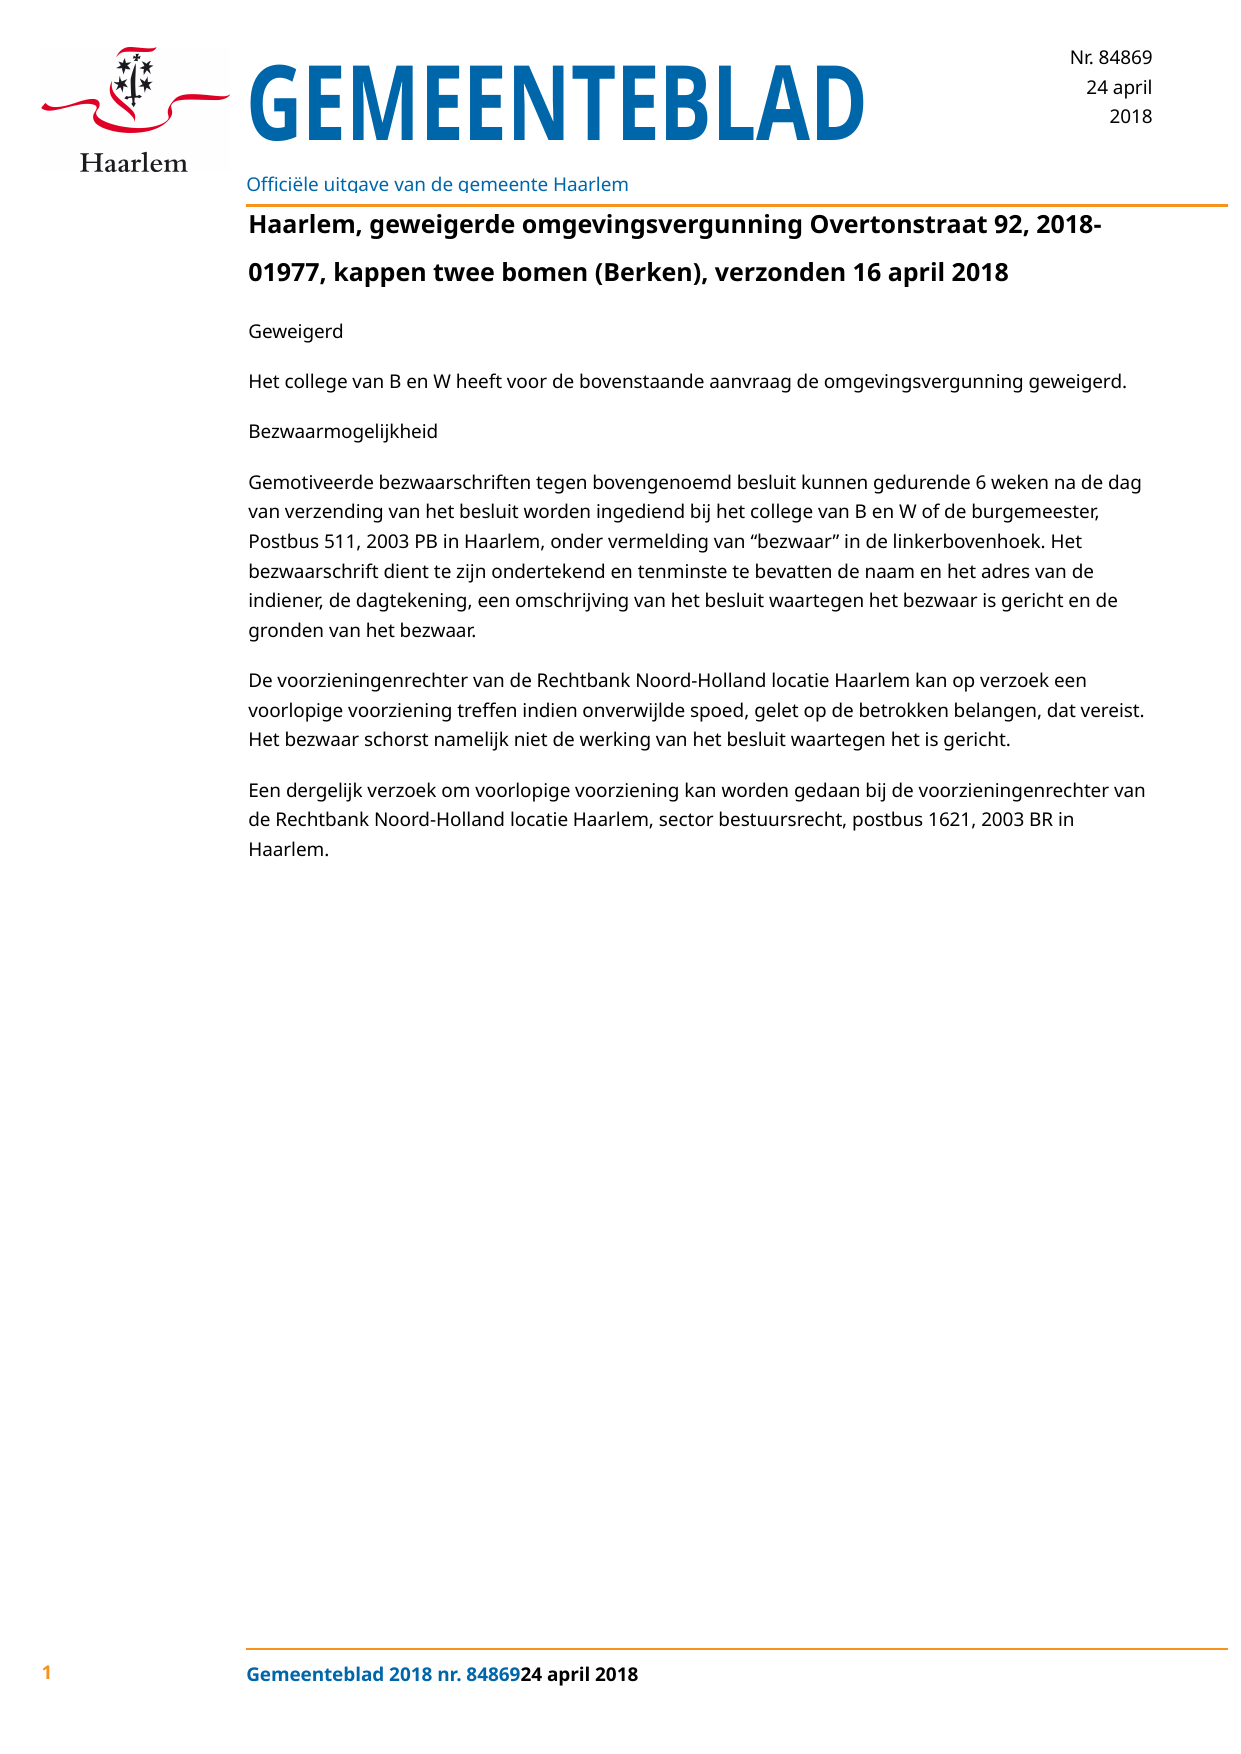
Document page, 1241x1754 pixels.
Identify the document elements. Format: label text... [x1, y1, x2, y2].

picture [41, 47, 231, 172]
text Gemotiveerde bezwaarschriften tegen bovengenoemd besluit kunnen gedurende 6 weken na de dag van verzending van het besluit worden ingediend bij het college van B en W of de burgemeester, Postbus 511, 2003 PB in Haarlem, onder vermelding van “bezwaar” in de linkerbovenhoek. Het bezwaarschrift dient te zijn ondertekend en tenminste te bevatten de naam en het adres van de indiener, de dagtekening, een omschrijving van het besluit waartegen het bezwaar is gericht en de gronden van het bezwaar. [248, 469, 1152, 643]
text Het college van B en W heeft voor de bovenstaande aanvraag de omgevingsvergunning geweigerd. [248, 368, 1152, 394]
text Haarlem, geweigerde omgevingsvergunning Overtonstraat 92, 2018-01977, kappen twee bomen (Berken), verzonden 16 april 2018 [248, 207, 1152, 288]
text Bezwaarmogelijkheid [248, 419, 1152, 444]
text Geweigerd [248, 318, 1152, 344]
text Een dergelijk verzoek om voorlopige voorziening kan worden gedaan bij de voorzieningenrechter van de Rechtbank Noord-Holland locatie Haarlem, sector bestuursrecht, postbus 1621, 2003 BR in Haarlem. [248, 777, 1152, 862]
text De voorzieningenrechter van de Rechtbank Noord-Holland locatie Haarlem kan op verzoek een voorlopige voorziening treffen indien onverwijlde spoed, gelet op de betrokken belangen, dat vereist. Het bezwaar schorst namelijk niet de werking van het besluit waartegen het is gericht. [248, 667, 1152, 752]
